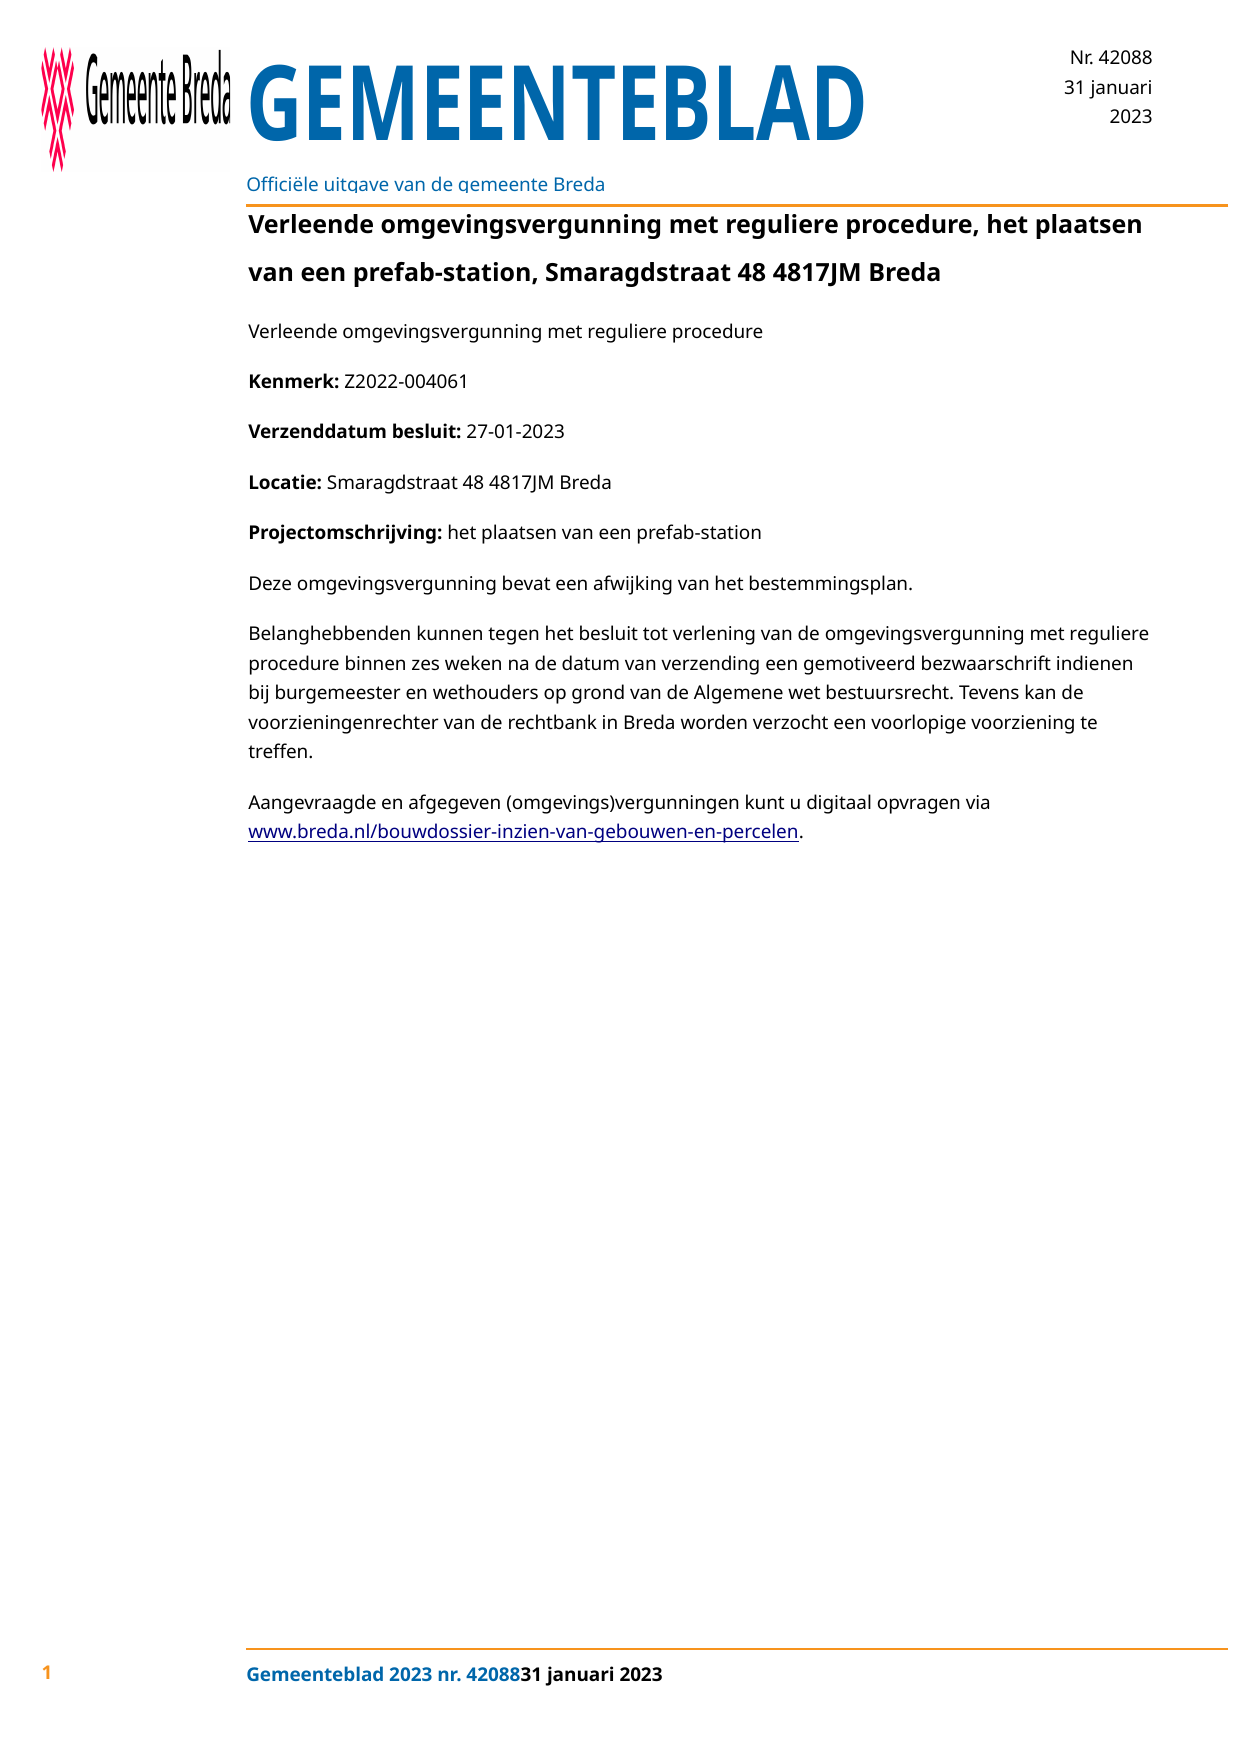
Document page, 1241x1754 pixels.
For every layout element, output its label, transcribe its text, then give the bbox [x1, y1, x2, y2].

text Aangevraagde en afgegeven (omgevings)vergunningen kunt u digitaal opvragen via www.breda.nl/bouwdossier-inzien-van-gebouwen-en-percelen. [248, 789, 1152, 844]
text Verzenddatum besluit: 27-01-2023 [248, 419, 1152, 444]
picture [41, 47, 231, 172]
text Belanghebbenden kunnen tegen het besluit tot verlening van de omgevingsvergunning met reguliere procedure binnen zes weken na de datum van verzending een gemotiveerd bezwaarschrift indienen bij burgemeester en wethouders op grond van de Algemene wet bestuursrecht. Tevens kan de voorzieningenrechter van de rechtbank in Breda worden verzocht een voorlopige voorziening te treffen. [248, 620, 1152, 764]
text Verleende omgevingsvergunning met reguliere procedure, het plaatsen van een prefab-station, Smaragdstraat 48 4817JM Breda [248, 207, 1152, 288]
text Locatie: Smaragdstraat 48 4817JM Breda [248, 469, 1152, 495]
text Kenmerk: Z2022-004061 [248, 368, 1152, 394]
text Projectomschrijving: het plaatsen van een prefab-station [248, 519, 1152, 545]
text Verleende omgevingsvergunning met reguliere procedure [248, 318, 1152, 344]
text Deze omgevingsvergunning bevat een afwijking van het bestemmingsplan. [248, 570, 1152, 596]
